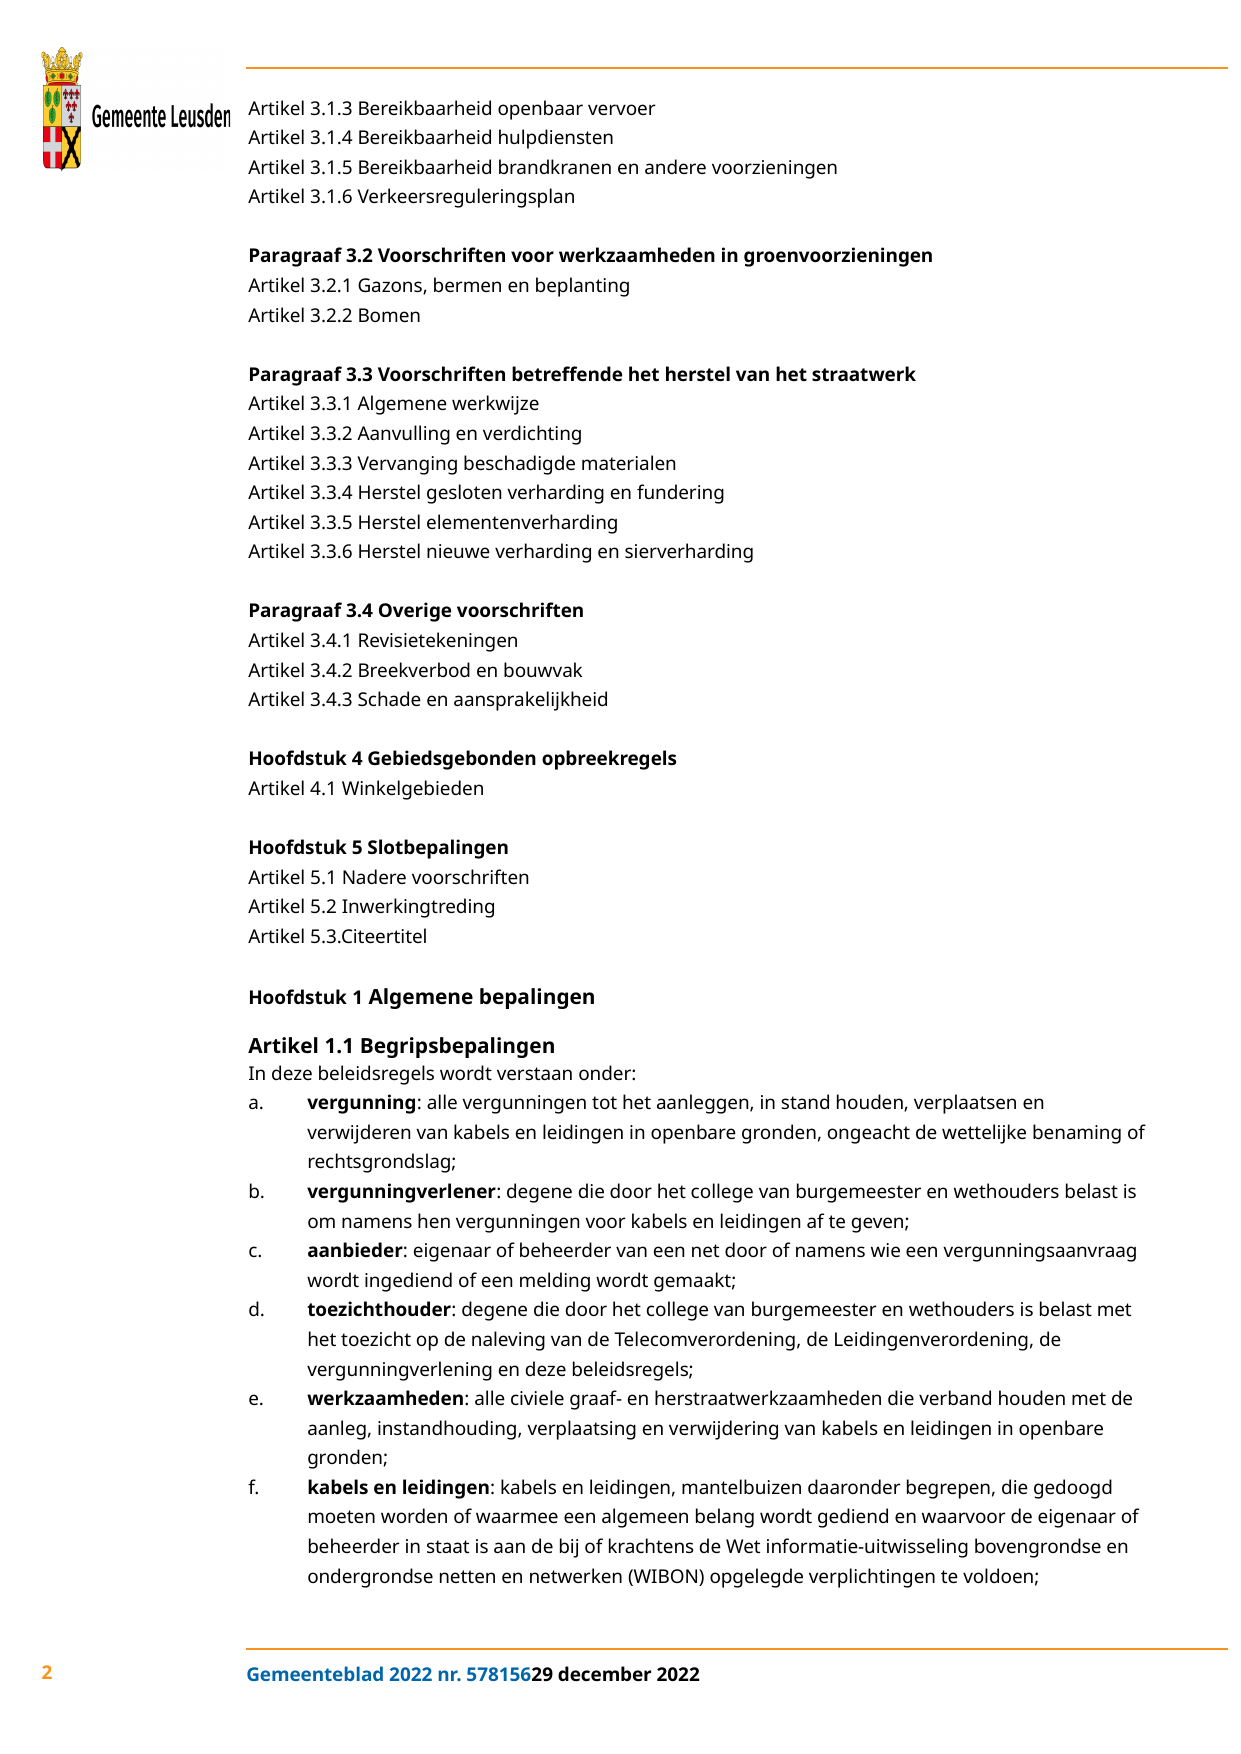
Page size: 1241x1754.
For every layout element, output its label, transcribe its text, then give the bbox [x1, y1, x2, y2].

text Artikel 3.4.2 Breekverbod en bouwvak [248, 657, 1152, 683]
text Artikel 3.1.5 Bereikbaarheid brandkranen en andere voorzieningen [248, 154, 1152, 180]
list vergunningverlener: degene die door het college van burgemeester en wethouders belast is om namens hen vergunningen voor kabels en leidingen af te geven; [248, 1178, 1152, 1234]
text Hoofdstuk 1 Algemene bepalingen [248, 982, 1152, 1011]
text Paragraaf 3.4 Overige voorschriften [248, 598, 1152, 623]
text Hoofdstuk 4 Gebiedsgebonden opbreekregels [248, 746, 1152, 771]
text Hoofdstuk 5 Slotbepalingen [248, 834, 1152, 860]
list werkzaamheden: alle civiele graaf- en herstraatwerkzaamheden die verband houden met de aanleg, instandhouding, verplaatsing en verwijdering van kabels en leidingen in openbare gronden; [248, 1385, 1152, 1470]
text Artikel 3.4.1 Revisietekeningen [248, 627, 1152, 653]
text Artikel 5.1 Nadere voorschriften [248, 864, 1152, 890]
text Artikel 3.2.2 Bomen [248, 302, 1152, 328]
text Paragraaf 3.2 Voorschriften voor werkzaamheden in groenvoorzieningen [248, 243, 1152, 268]
text Artikel 3.2.1 Gazons, bermen en beplanting [248, 272, 1152, 298]
list vergunning: alle vergunningen tot het aanleggen, in stand houden, verplaatsen en verwijderen van kabels en leidingen in openbare gronden, ongeacht de wettelijke benaming of rechtsgrondslag; [248, 1089, 1152, 1174]
text Artikel 3.3.4 Herstel gesloten verharding en fundering [248, 479, 1152, 505]
text Artikel 3.3.6 Herstel nieuwe verharding en sierverharding [248, 538, 1152, 564]
text Artikel 3.1.4 Bereikbaarheid hulpdiensten [248, 124, 1152, 150]
list toezichthouder: degene die door het college van burgemeester en wethouders is belast met het toezicht op de naleving van de Telecomverordening, de Leidingenverordening, de vergunningverlening en deze beleidsregels; [248, 1297, 1152, 1382]
text Artikel 3.3.5 Herstel elementenverharding [248, 509, 1152, 535]
text Artikel 3.1.6 Verkeersreguleringsplan [248, 183, 1152, 209]
text Artikel 3.3.3 Vervanging beschadigde materialen [248, 450, 1152, 476]
text Artikel 5.2 Inwerkingtreding [248, 893, 1152, 919]
list aanbieder: eigenaar of beheerder van een net door of namens wie een vergunningsaanvraag wordt ingediend of een melding wordt gemaakt; [248, 1237, 1152, 1293]
text Artikel 3.3.2 Aanvulling en verdichting [248, 420, 1152, 446]
text Artikel 3.1.3 Bereikbaarheid openbaar vervoer [248, 95, 1152, 121]
text Artikel 5.3.Citeertitel [248, 923, 1152, 949]
text Artikel 1.1 Begripsbepalingen [248, 1032, 1152, 1060]
picture [41, 47, 231, 172]
text In deze beleidsregels wordt verstaan onder: [248, 1060, 1152, 1086]
text Artikel 3.3.1 Algemene werkwijze [248, 391, 1152, 416]
list kabels en leidingen: kabels en leidingen, mantelbuizen daaronder begrepen, die gedoogd moeten worden of waarmee een algemeen belang wordt gediend en waarvoor de eigenaar of beheerder in staat is aan de bij of krachtens de Wet informatie-uitwisseling bovengrondse en ondergrondse netten en netwerken (WIBON) opgelegde verplichtingen te voldoen; [248, 1474, 1152, 1589]
text Artikel 3.4.3 Schade en aansprakelijkheid [248, 686, 1152, 712]
text Artikel 4.1 Winkelgebieden [248, 775, 1152, 801]
text Paragraaf 3.3 Voorschriften betreffende het herstel van het straatwerk [248, 361, 1152, 387]
